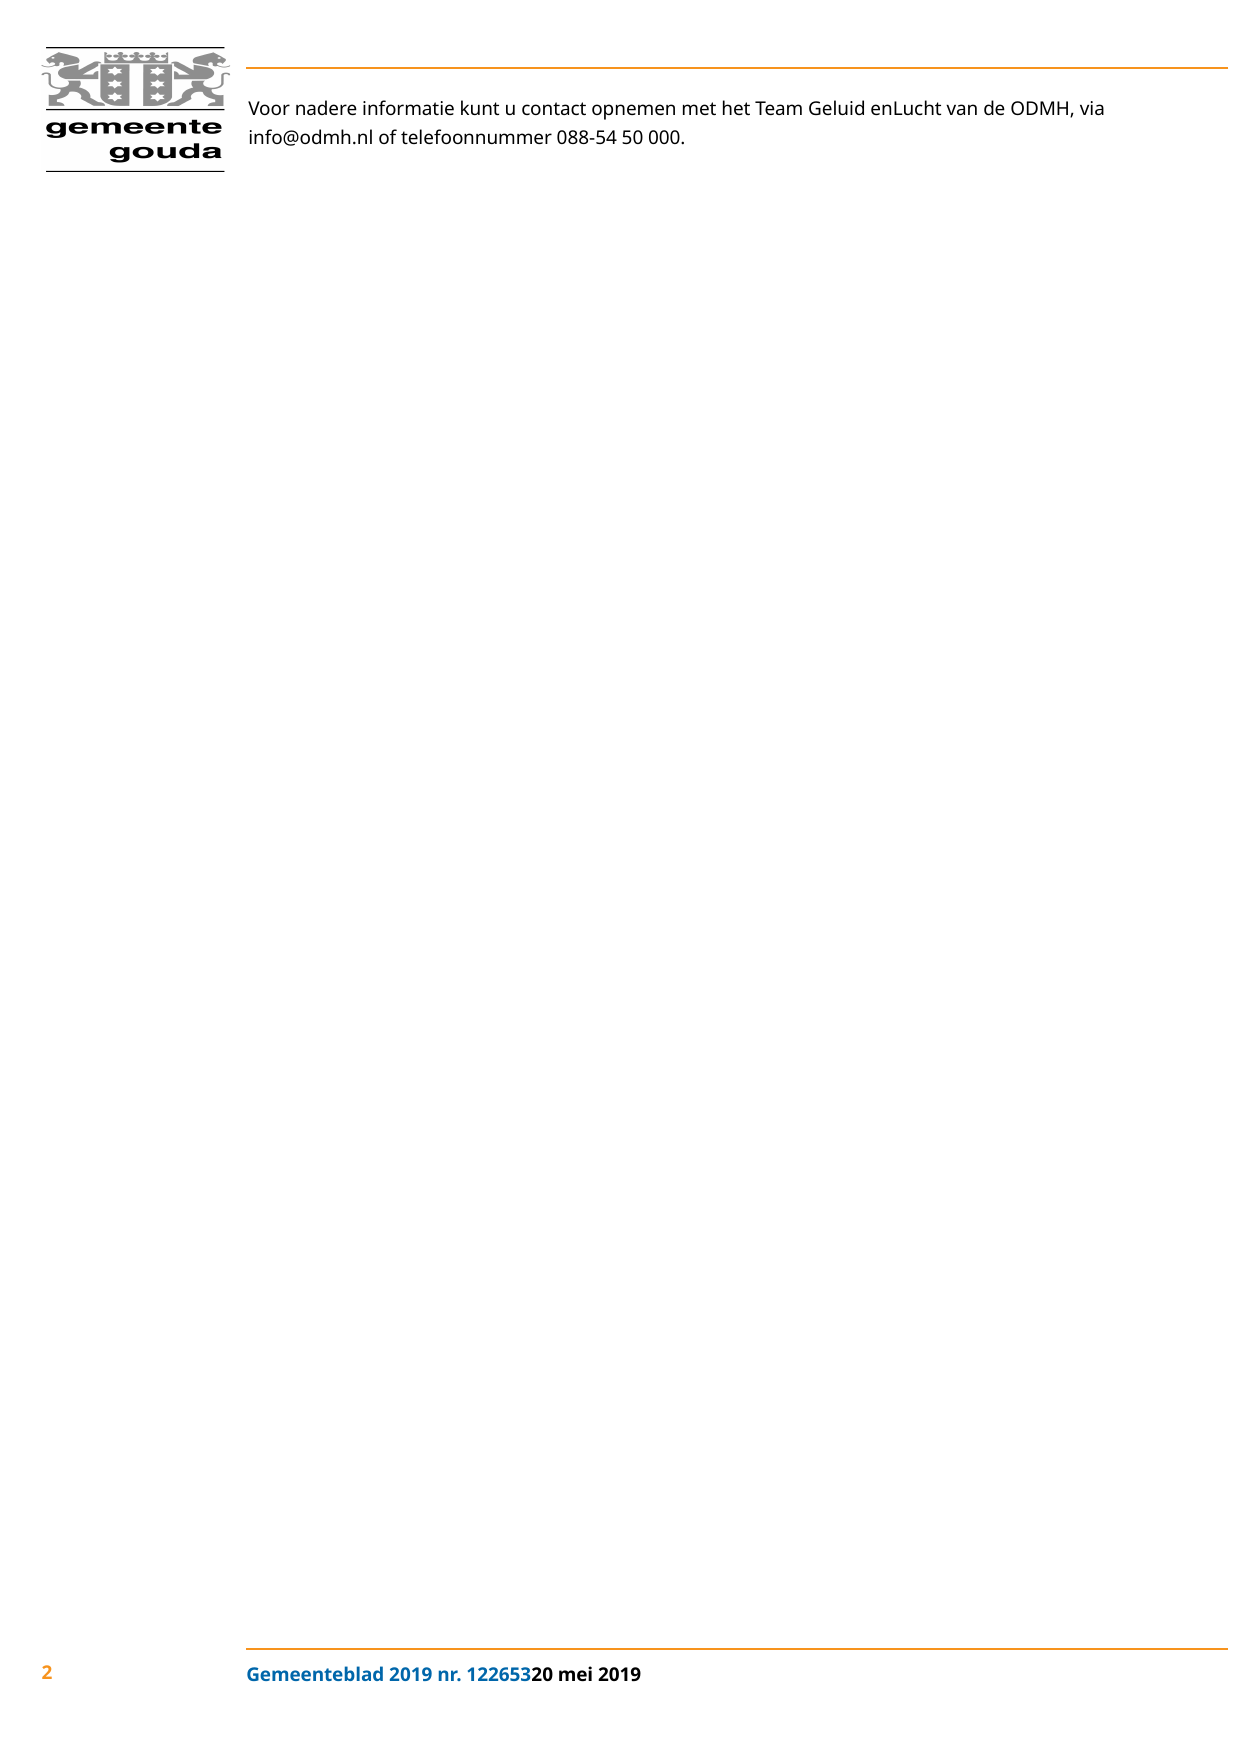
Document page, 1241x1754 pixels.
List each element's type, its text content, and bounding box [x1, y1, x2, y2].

text Voor nadere informatie kunt u contact opnemen met het Team Geluid enLucht van de ODMH, via info@odmh.nl of telefoonnummer 088-54 50 000. [248, 95, 1152, 150]
picture [41, 47, 231, 172]
